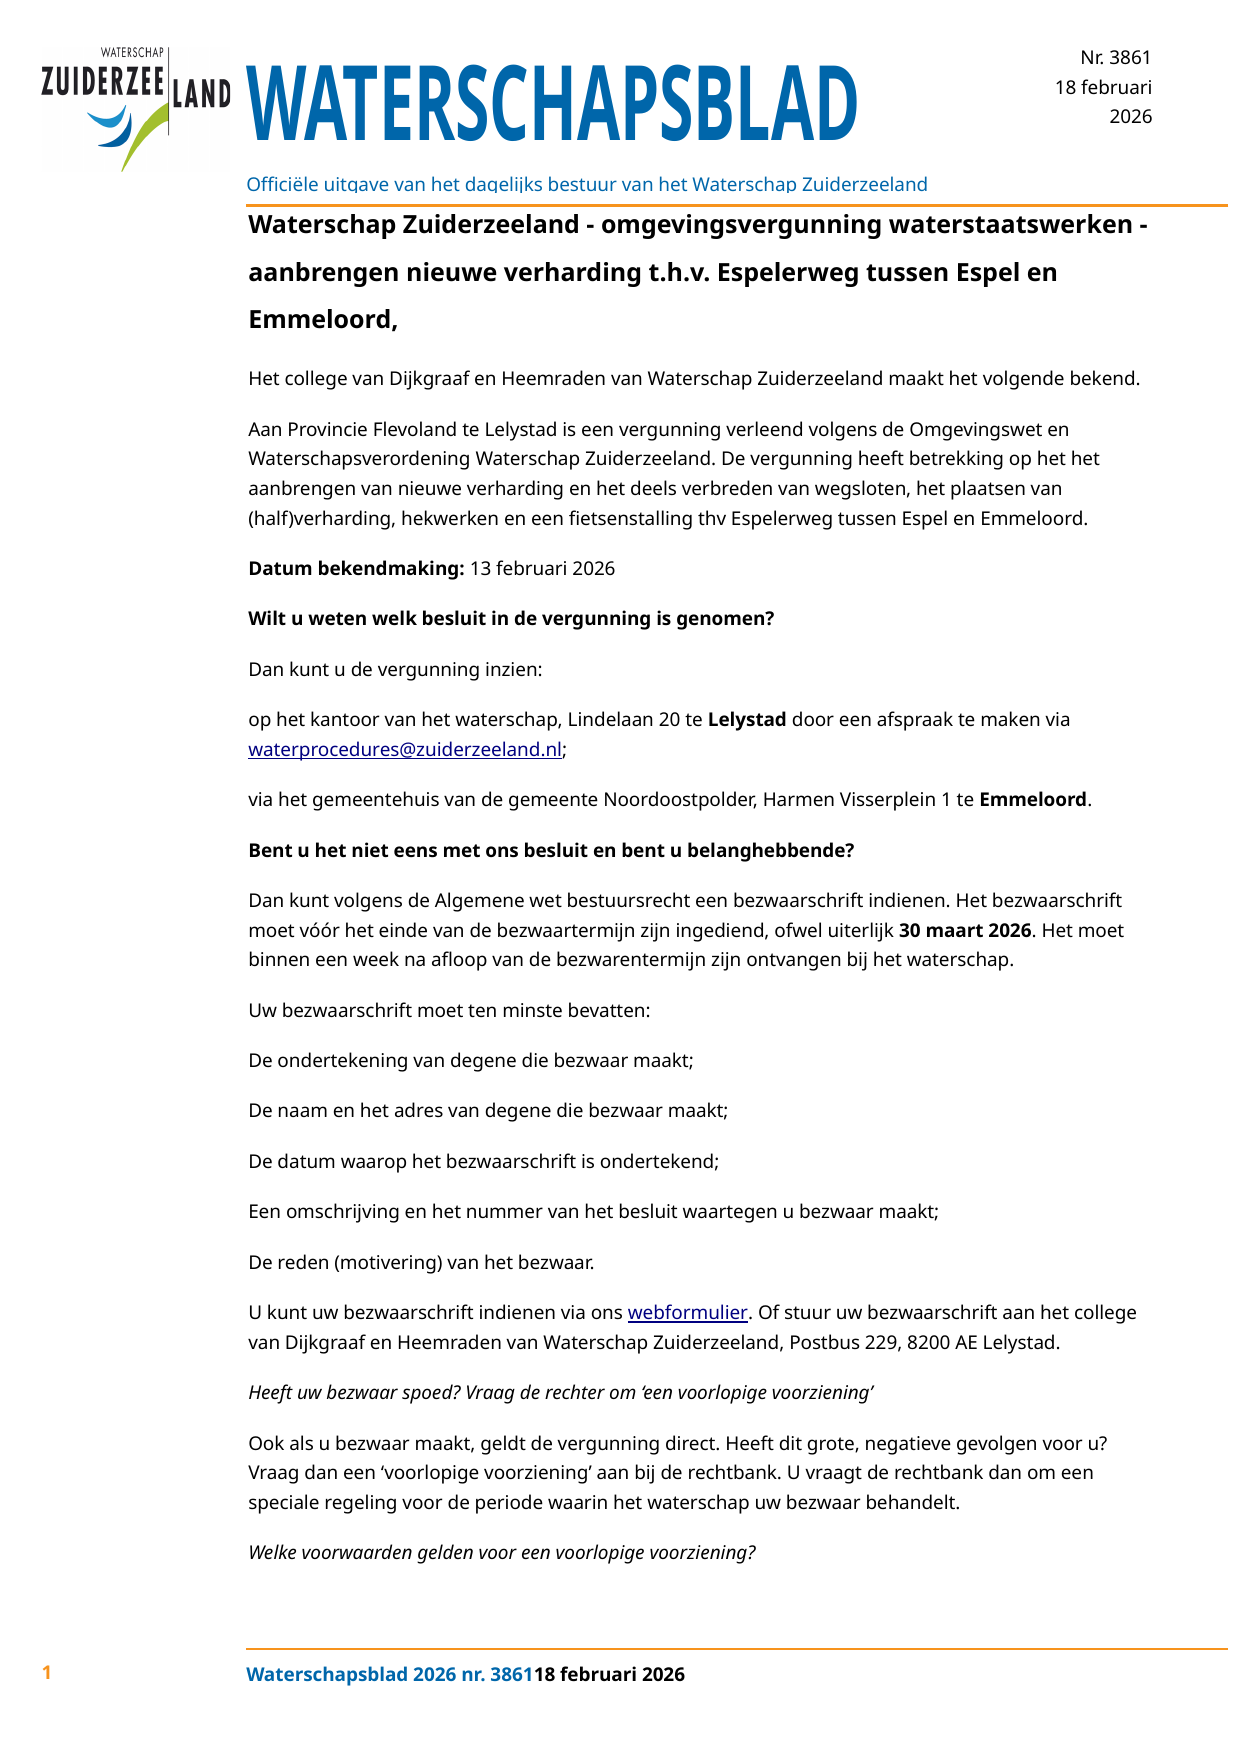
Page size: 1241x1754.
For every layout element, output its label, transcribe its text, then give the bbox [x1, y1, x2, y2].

text Welke voorwaarden gelden voor een voorlopige voorziening? [248, 1539, 1152, 1565]
text De naam en het adres van degene die bezwaar maakt; [248, 1098, 1152, 1123]
text U kunt uw bezwaarschrift indienen via ons webformulier. Of stuur uw bezwaarschrift aan het college van Dijkgraaf en Heemraden van Waterschap Zuiderzeeland, Postbus 229, 8200 AE Lelystad. [248, 1299, 1152, 1354]
text op het kantoor van het waterschap, Lindelaan 20 te Lelystad door een afspraak te maken via waterprocedures@zuiderzeeland.nl; [248, 706, 1152, 762]
text Het college van Dijkgraaf en Heemraden van Waterschap Zuiderzeeland maakt het volgende bekend. [248, 366, 1152, 391]
picture [41, 47, 231, 172]
text Wilt u weten welk besluit in de vergunning is genomen? [248, 606, 1152, 631]
text Heeft uw bezwaar spoed? Vraag de rechter om ‘een voorlopige voorziening’ [248, 1379, 1152, 1405]
text Ook als u bezwaar maakt, geldt de vergunning direct. Heeft dit grote, negatieve gevolgen voor u? Vraag dan een ‘voorlopige voorziening’ aan bij de rechtbank. U vraagt de rechtbank dan om een speciale regeling voor de periode waarin het waterschap uw bezwaar behandelt. [248, 1430, 1152, 1514]
text Uw bezwaarschrift moet ten minste bevatten: [248, 997, 1152, 1022]
text Bent u het niet eens met ons besluit en bent u belanghebbende? [248, 837, 1152, 862]
text Dan kunt u de vergunning inzien: [248, 656, 1152, 682]
text Een omschrijving en het nummer van het besluit waartegen u bezwaar maakt; [248, 1198, 1152, 1224]
text De datum waarop het bezwaarschrift is ondertekend; [248, 1148, 1152, 1174]
text Dan kunt volgens de Algemene wet bestuursrecht een bezwaarschrift indienen. Het bezwaarschrift moet vóór het einde van de bezwaartermijn zijn ingediend, ofwel uiterlijk 30 maart 2026. Het moet binnen een week na afloop van de bezwarentermijn zijn ontvangen bij het waterschap. [248, 887, 1152, 972]
text Aan Provincie Flevoland te Lelystad is een vergunning verleend volgens de Omgevingswet en Waterschapsverordening Waterschap Zuiderzeeland. De vergunning heeft betrekking op het het aanbrengen van nieuwe verharding en het deels verbreden van wegsloten, het plaatsen van (half)verharding, hekwerken en een fietsenstalling thv Espelerweg tussen Espel en Emmeloord. [248, 416, 1152, 530]
text De reden (motivering) van het bezwaar. [248, 1249, 1152, 1274]
text De ondertekening van degene die bezwaar maakt; [248, 1047, 1152, 1073]
text Datum bekendmaking: 13 februari 2026 [248, 555, 1152, 581]
text Waterschap Zuiderzeeland - omgevingsvergunning waterstaatswerken - aanbrengen nieuwe verharding t.h.v. Espelerweg tussen Espel en Emmeloord, [248, 207, 1152, 336]
text via het gemeentehuis van de gemeente Noordoostpolder, Harmen Visserplein 1 te Emmeloord. [248, 786, 1152, 812]
